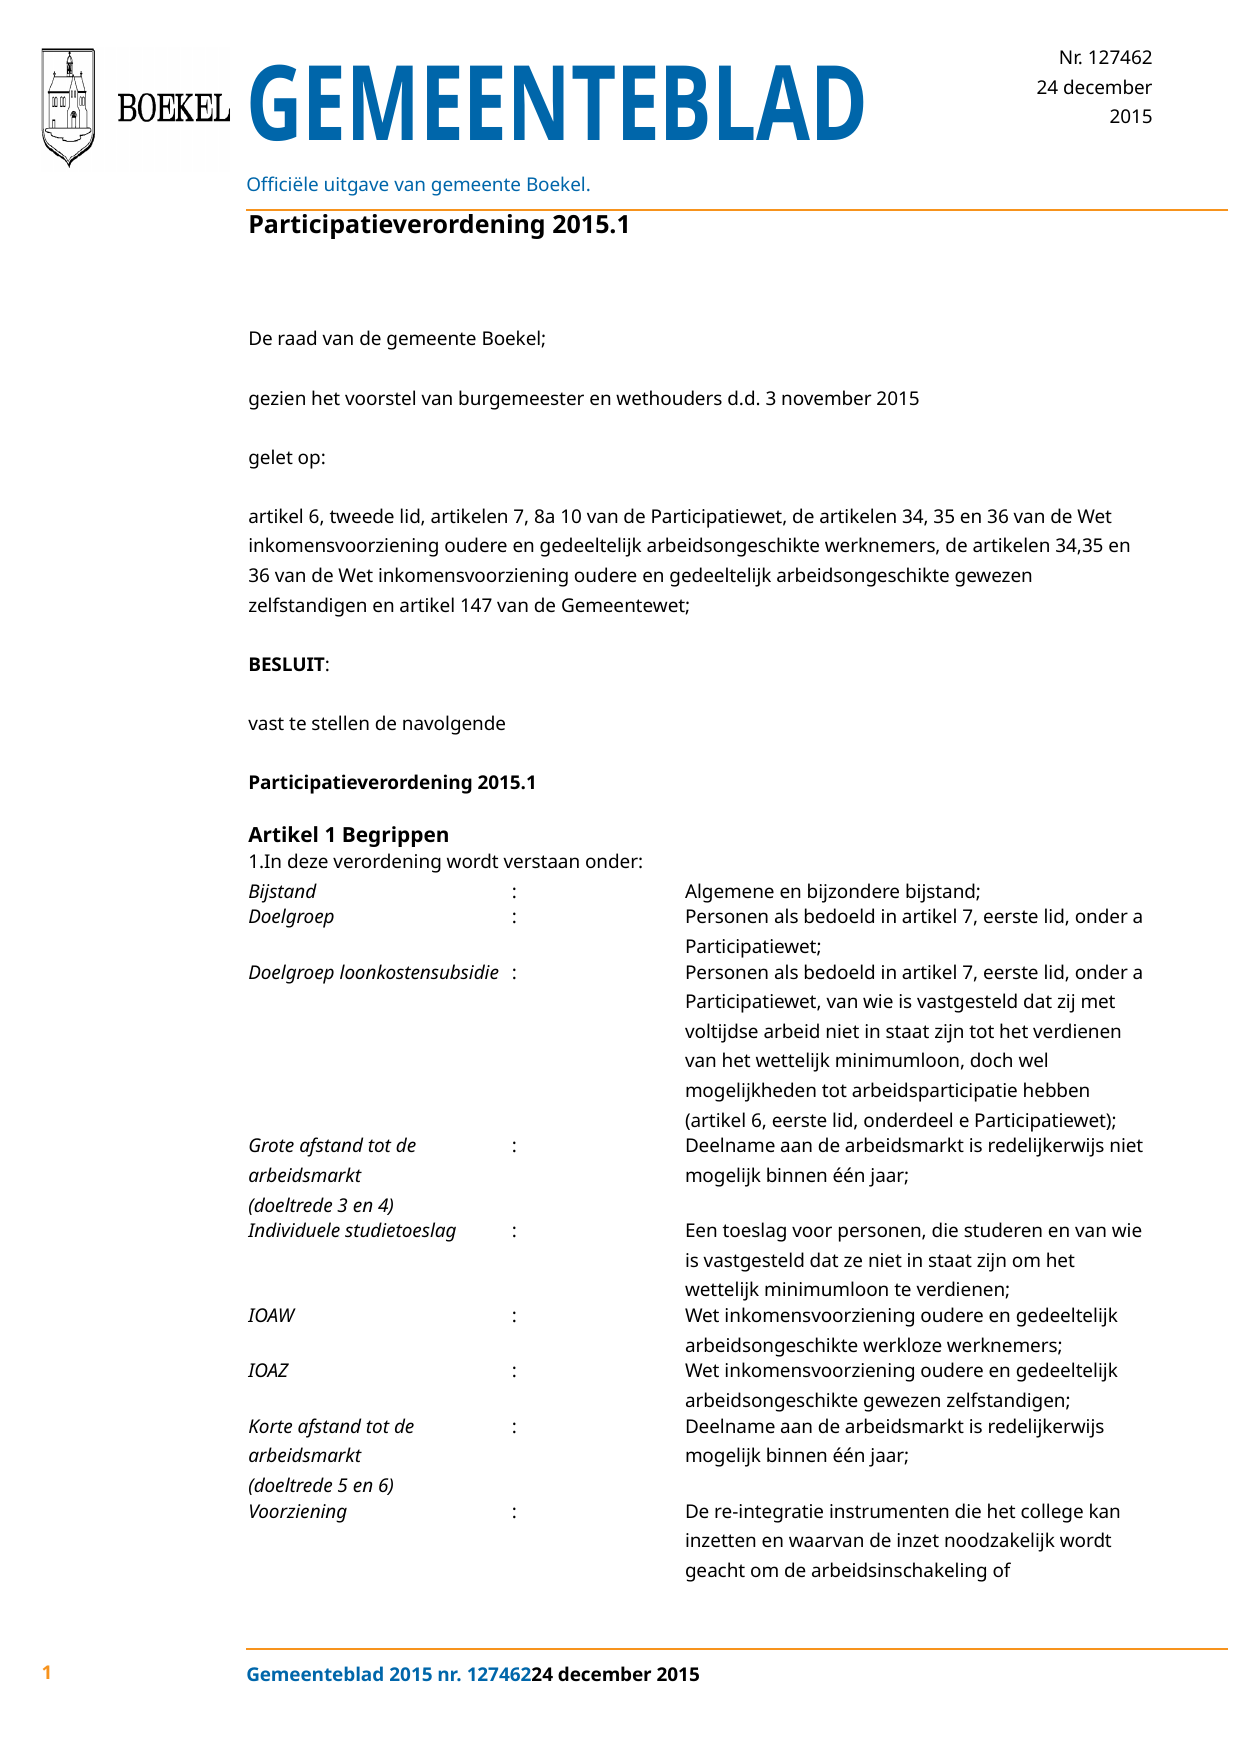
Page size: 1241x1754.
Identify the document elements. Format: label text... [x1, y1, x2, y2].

table_cell Individuele studietoeslag [248, 1218, 512, 1302]
table_cell : [512, 1358, 685, 1413]
table_cell Personen als bedoeld in artikel 7, eerste lid, onder a Participatiewet, van wie is vastgesteld dat zij met voltijdse arbeid niet in staat zijn tot het verdienen van het wettelijk minimumloon, doch wel mogelijkheden tot arbeidsparticipatie hebben (artikel 6, eerste lid, onderdeel e Participatiewet); [685, 959, 1152, 1133]
text vast te stellen de navolgende [248, 710, 1152, 736]
table_cell Doelgroep [248, 904, 512, 959]
table_cell Korte afstand tot de arbeidsmarkt (doeltrede 5 en 6) [248, 1413, 512, 1498]
table_cell : [512, 959, 685, 1133]
text Artikel 1 Begrippen [248, 820, 1152, 848]
table_cell : [512, 1218, 685, 1302]
table_cell Een toeslag voor personen, die studeren en van wie is vastgesteld dat ze niet in staat zijn om het wettelijk minimumloon te verdienen; [685, 1218, 1152, 1302]
table_cell IOAW [248, 1303, 512, 1358]
table_cell : [512, 1498, 685, 1583]
text Participatieverordening 2015.1 [248, 769, 1152, 795]
table_header Algemene en bijzondere bijstand; [685, 878, 1152, 904]
text 1.In deze verordening wordt verstaan onder: [248, 848, 1152, 874]
table_cell : [512, 904, 685, 959]
table_cell De re-integratie instrumenten die het college kan inzetten en waarvan de inzet noodzakelijk wordt geacht om de arbeidsinschakeling of [685, 1498, 1152, 1583]
text gezien het voorstel van burgemeester en wethouders d.d. 3 november 2015 [248, 385, 1152, 411]
table_cell Deelname aan de arbeidsmarkt is redelijkerwijs niet mogelijk binnen één jaar; [685, 1133, 1152, 1217]
table_cell Grote afstand tot de arbeidsmarkt (doeltrede 3 en 4) [248, 1133, 512, 1217]
table_cell Voorziening [248, 1498, 512, 1583]
table_cell : [512, 1303, 685, 1358]
text De raad van de gemeente Boekel; [248, 326, 1152, 351]
table_cell : [512, 1413, 685, 1498]
text BESLUIT: [248, 651, 1152, 677]
table_cell : [512, 1133, 685, 1217]
table_cell Doelgroep loonkostensubsidie [248, 959, 512, 1133]
table_cell Wet inkomensvoorziening oudere en gedeeltelijk arbeidsongeschikte gewezen zelfstandigen; [685, 1358, 1152, 1413]
text artikel 6, tweede lid, artikelen 7, 8a 10 van de Participatiewet, de artikelen 34, 35 en 36 van de Wet inkomensvoorziening oudere en gedeeltelijk arbeidsongeschikte werknemers, de artikelen 34,35 en 36 van de Wet inkomensvoorziening oudere en gedeeltelijk arbeidsongeschikte gewezen zelfstandigen en artikel 147 van de Gemeentewet; [248, 503, 1152, 618]
text Participatieverordening 2015.1 [248, 211, 1152, 241]
table_header : [512, 878, 685, 904]
table_cell IOAZ [248, 1358, 512, 1413]
text gelet op: [248, 444, 1152, 470]
table_header Bijstand [248, 878, 512, 904]
table_cell Personen als bedoeld in artikel 7, eerste lid, onder a Participatiewet; [685, 904, 1152, 959]
table_cell Deelname aan de arbeidsmarkt is redelijkerwijs mogelijk binnen één jaar; [685, 1413, 1152, 1498]
picture [41, 47, 231, 172]
table_cell Wet inkomensvoorziening oudere en gedeeltelijk arbeidsongeschikte werkloze werknemers; [685, 1303, 1152, 1358]
